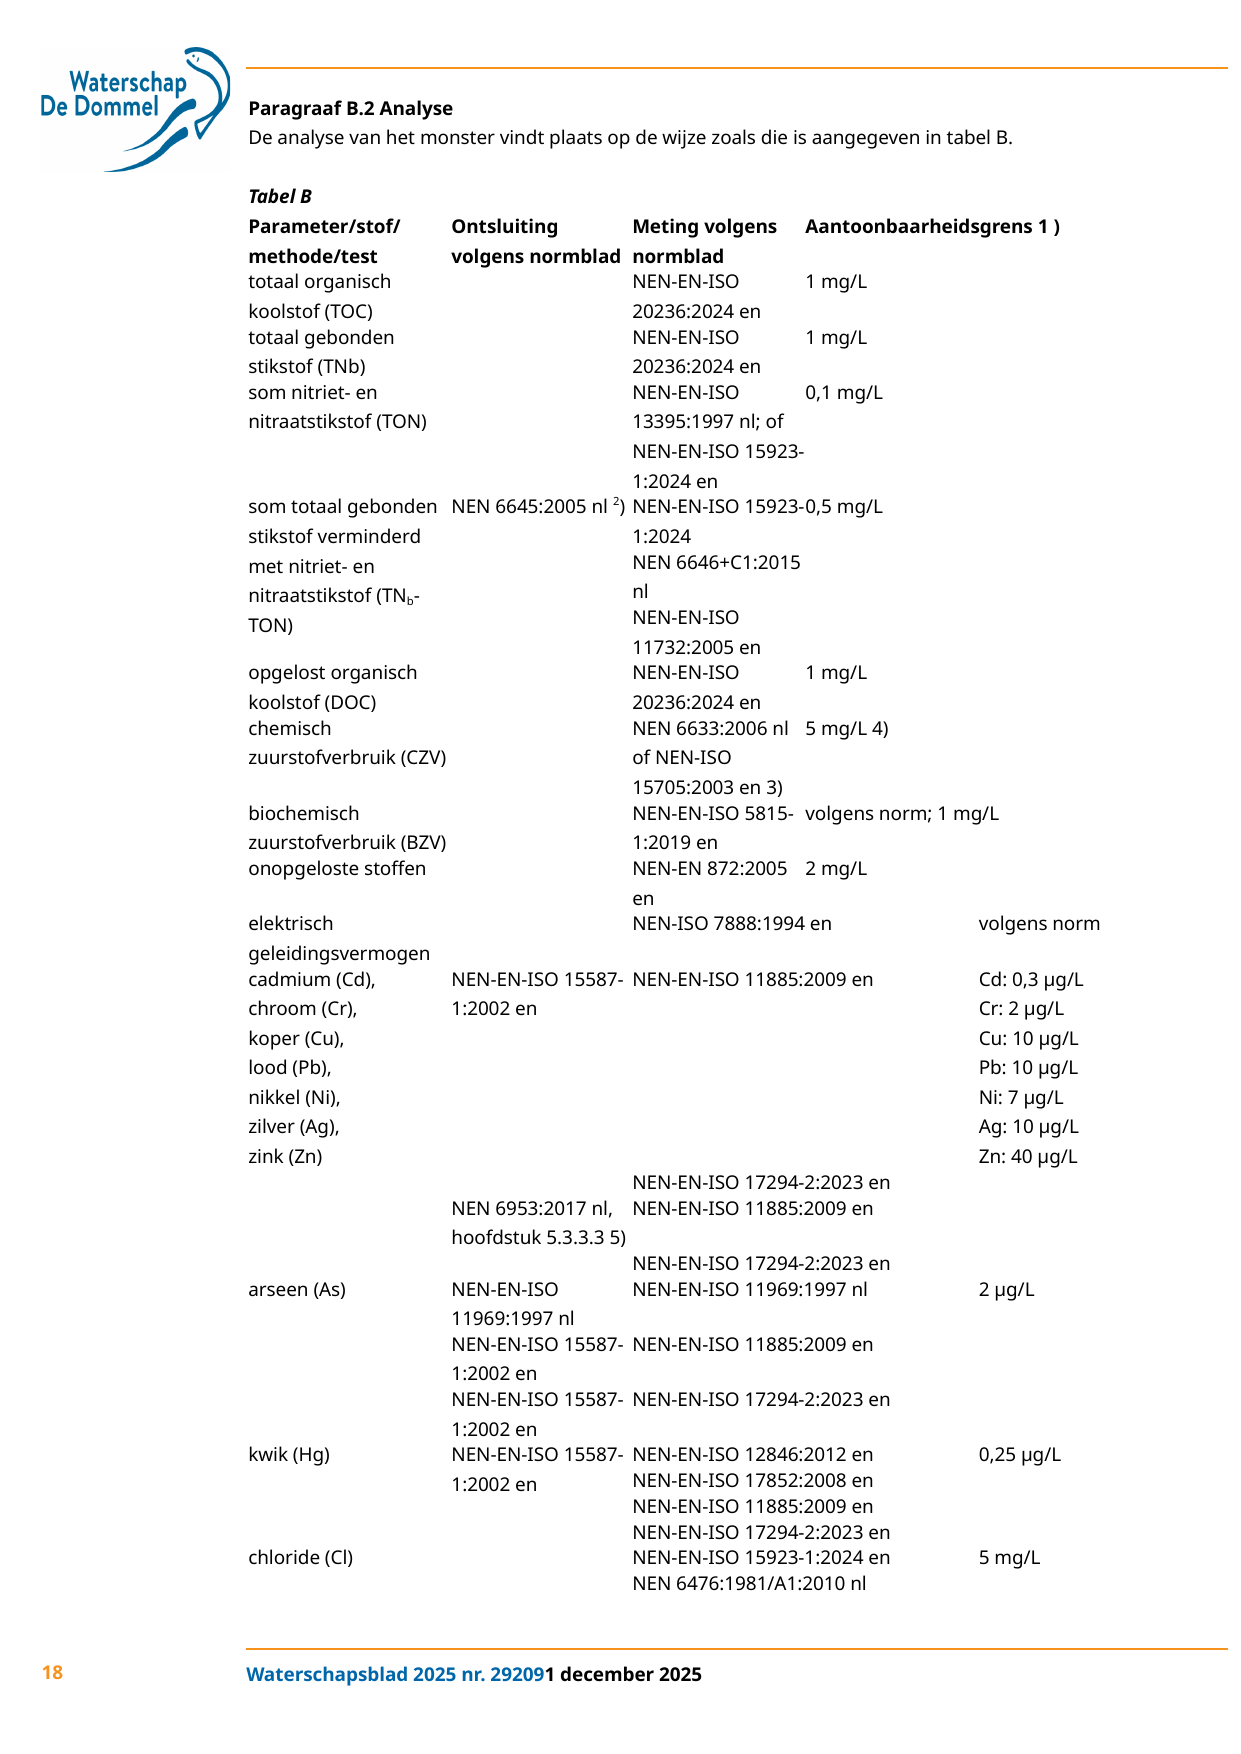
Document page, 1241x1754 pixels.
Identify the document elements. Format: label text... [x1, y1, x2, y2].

table_cell [805, 549, 1152, 604]
table_cell NEN-EN-ISO 5815-1:2019 en [632, 800, 805, 855]
table_cell elektrisch geleidingsvermogen [248, 910, 451, 966]
table_cell NEN-EN-ISO 13395:1997 nl; of NEN-EN-ISO 15923-1:2024 en [632, 379, 805, 494]
table_header Aantoonbaarheidsgrens 1 ) [805, 213, 1152, 268]
table_cell chemisch zuurstofverbruik (CZV) [248, 715, 451, 800]
table_cell NEN-EN-ISO 11969:1997 nl [632, 1276, 978, 1331]
table_cell NEN-EN-ISO 11885:2009 en [632, 1195, 978, 1250]
table_cell totaal gebonden stikstof (TNb) [248, 324, 451, 379]
table_header Meting volgens normblad [632, 213, 805, 268]
table_cell [979, 1493, 1152, 1519]
table_cell NEN 6633:2006 nl of NEN-ISO 15705:2003 en 3) [632, 715, 805, 800]
table_cell NEN 6476:1981/A1:2010 nl [632, 1570, 978, 1596]
table_cell 1 mg/L [805, 324, 1152, 379]
table_cell [451, 1250, 632, 1276]
text Paragraaf B.2 Analyse [248, 95, 1152, 121]
table_cell kwik (Hg) [248, 1442, 451, 1544]
table_cell NEN-EN-ISO 11885:2009 en [632, 966, 978, 1169]
table_cell [979, 1468, 1152, 1493]
table_cell 0,25 μg/L [979, 1442, 1152, 1467]
table_cell totaal organisch koolstof (TOC) [248, 269, 451, 324]
table_cell [451, 269, 632, 324]
table_cell NEN-EN-ISO 15923-1:2024 [632, 494, 805, 549]
table_cell [979, 1331, 1152, 1386]
picture [198, 118, 210, 131]
table_cell NEN-EN-ISO 20236:2024 en [632, 660, 805, 715]
table_cell [451, 855, 632, 910]
table_cell arseen (As) [248, 1276, 451, 1442]
table_cell NEN-EN-ISO 11969:1997 nl [451, 1276, 632, 1331]
table_cell 2 mg/L [805, 855, 1152, 910]
table_header Parameter/stof/methode/test [248, 213, 451, 268]
table_cell NEN 6953:2017 nl, hoofdstuk 5.3.3.3 5) [451, 1195, 632, 1250]
table_cell [451, 800, 632, 855]
table_cell NEN-EN-ISO 20236:2024 en [632, 269, 805, 324]
table_cell [451, 715, 632, 800]
table_cell NEN-EN-ISO 20236:2024 en [632, 324, 805, 379]
table_cell NEN-EN-ISO 12846:2012 en [632, 1442, 978, 1467]
table_cell 2 μg/L [979, 1276, 1152, 1331]
picture [41, 47, 231, 172]
table_cell NEN-EN-ISO 11885:2009 en [632, 1493, 978, 1519]
table_cell NEN-EN-ISO 11732:2005 en [632, 604, 805, 659]
table_cell 5 mg/L 4) [805, 715, 1152, 800]
table_cell NEN-EN-ISO 15587-1:2002 en [451, 1442, 632, 1544]
table_cell [451, 379, 632, 494]
table_cell NEN-ISO 7888:1994 en [632, 910, 978, 966]
table_cell [979, 1250, 1152, 1276]
picture [204, 47, 231, 76]
table_cell NEN-EN-ISO 17294-2:2023 en [632, 1519, 978, 1544]
table_cell NEN-EN 872:2005 en [632, 855, 805, 910]
table_cell [979, 1169, 1152, 1195]
table_cell [979, 1570, 1152, 1596]
table_cell NEN 6646+C1:2015 nl [632, 549, 805, 604]
table_cell volgens norm; 1 mg/L [805, 800, 1152, 855]
table_cell [805, 604, 1152, 659]
table_cell [979, 1386, 1152, 1442]
table_cell [451, 910, 632, 966]
table_header Ontsluiting volgens normblad [451, 213, 632, 268]
table_cell biochemisch zuurstofverbruik (BZV) [248, 800, 451, 855]
table_cell [979, 1195, 1152, 1250]
table_cell 5 mg/L [979, 1545, 1152, 1570]
table_cell [451, 1545, 632, 1596]
picture [45, 99, 51, 111]
table_cell NEN-EN-ISO 15587-1:2002 en [451, 1386, 632, 1442]
table_cell [451, 324, 632, 379]
table_cell NEN-EN-ISO 17852:2008 en [632, 1468, 978, 1493]
table_cell som totaal gebonden stikstof verminderd met nitriet- en nitraatstikstof (TNb-TON) [248, 494, 451, 659]
table_cell NEN-EN-ISO 15923-1:2024 en [632, 1545, 978, 1570]
table_cell NEN-EN-ISO 15587-1:2002 en [451, 966, 632, 1195]
table_cell NEN-EN-ISO 11885:2009 en [632, 1331, 978, 1386]
table_cell NEN-EN-ISO 15587-1:2002 en [451, 1331, 632, 1386]
table_cell NEN 6645:2005 nl 2) [451, 494, 632, 659]
table_cell cadmium (Cd), chroom (Cr), koper (Cu), lood (Pb), nikkel (Ni), zilver (Ag), zink (Zn) [248, 966, 451, 1276]
table_cell opgelost organisch koolstof (DOC) [248, 660, 451, 715]
table_cell 0,5 mg/L [805, 494, 1152, 549]
table_cell [451, 660, 632, 715]
table_cell som nitriet- en nitraatstikstof (TON) [248, 379, 451, 494]
table_cell [979, 1519, 1152, 1544]
table_cell chloride (Cl) [248, 1545, 451, 1596]
table_cell NEN-EN-ISO 17294-2:2023 en [632, 1250, 978, 1276]
table_cell Cd: 0,3 μg/L Cr: 2 μg/L Cu: 10 μg/L Pb: 10 μg/L Ni: 7 μg/L Ag: 10 μg/L Zn: 40 μg/L [979, 966, 1152, 1169]
table_cell NEN-EN-ISO 17294-2:2023 en [632, 1386, 978, 1442]
text De analyse van het monster vindt plaats op de wijze zoals die is aangegeven in tabel B. [248, 124, 1152, 150]
table_cell 1 mg/L [805, 269, 1152, 324]
table_cell 0,1 mg/L [805, 379, 1152, 494]
table_cell NEN-EN-ISO 17294-2:2023 en [632, 1169, 978, 1195]
table_cell volgens norm [979, 910, 1152, 966]
text Tabel B [248, 183, 1152, 209]
table_cell onopgeloste stoffen [248, 855, 451, 910]
table_cell 1 mg/L [805, 660, 1152, 715]
